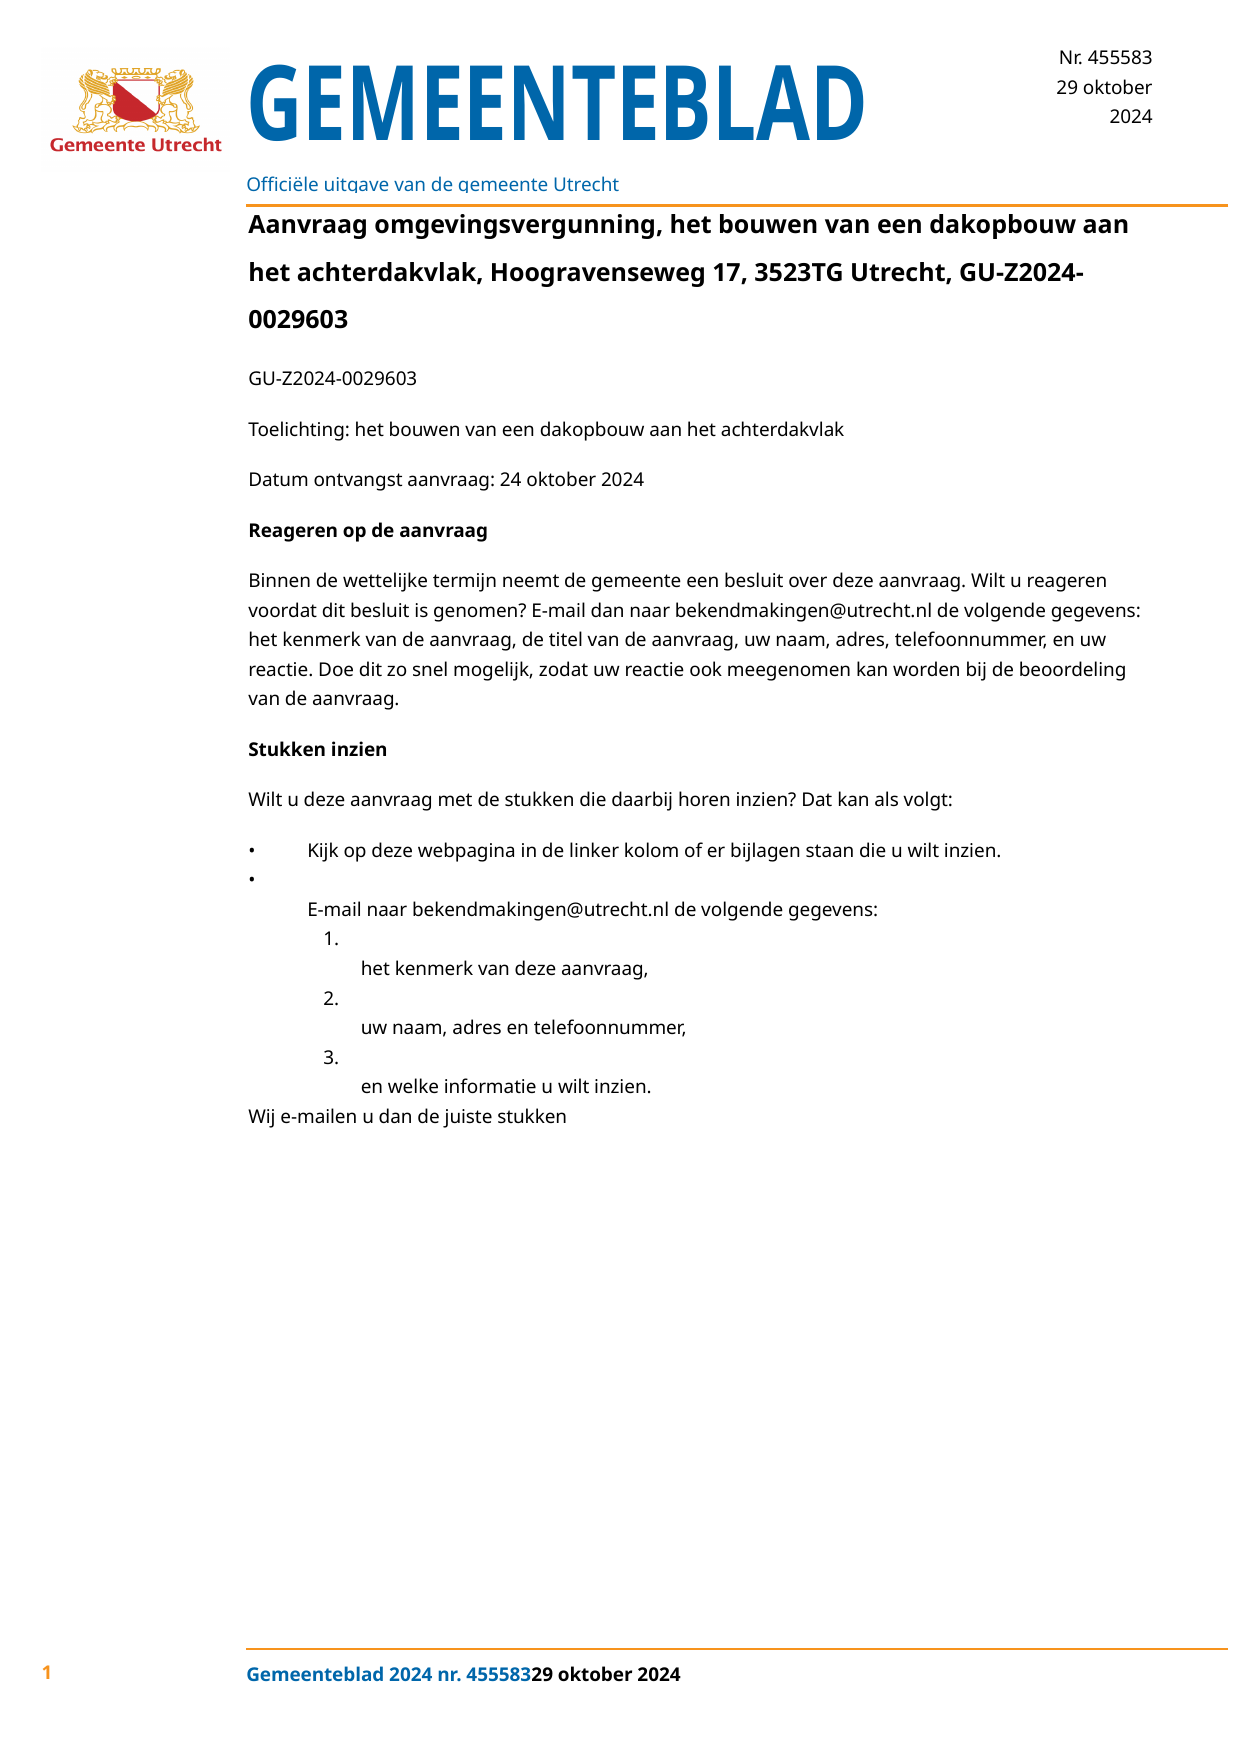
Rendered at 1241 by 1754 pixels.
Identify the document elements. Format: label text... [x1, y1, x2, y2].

text Wij e-mailen u dan de juiste stukken [248, 1103, 1152, 1129]
picture [41, 47, 231, 172]
list uw naam, adres en telefoonnummer, [323, 1014, 1152, 1040]
list Kijk op deze webpagina in de linker kolom of er bijlagen staan die u wilt inzien. [248, 837, 1152, 862]
list en welke informatie u wilt inzien. [323, 1073, 1152, 1099]
text Datum ontvangst aanvraag: 24 oktober 2024 [248, 466, 1152, 492]
text GU-Z2024-0029603 [248, 366, 1152, 391]
text Stukken inzien [248, 736, 1152, 762]
list het kenmerk van deze aanvraag, [323, 955, 1152, 981]
text Binnen de wettelijke termijn neemt de gemeente een besluit over deze aanvraag. Wilt u reageren voordat dit besluit is genomen? E-mail dan naar bekendmakingen@utrecht.nl de volgende gegevens: het kenmerk van de aanvraag, de titel van de aanvraag, uw naam, adres, telefoonnummer, en uw reactie. Doe dit zo snel mogelijk, zodat uw reactie ook meegenomen kan worden bij de beoordeling van de aanvraag. [248, 567, 1152, 711]
text Reageren op de aanvraag [248, 517, 1152, 542]
text Aanvraag omgevingsvergunning, het bouwen van een dakopbouw aan het achterdakvlak, Hoogravenseweg 17, 3523TG Utrecht, GU-Z2024-0029603 [248, 207, 1152, 336]
list E-mail naar bekendmakingen@utrecht.nl de volgende gegevens: [248, 896, 1152, 922]
text Wilt u deze aanvraag met de stukken die daarbij horen inzien? Dat kan als volgt: [248, 786, 1152, 812]
text Toelichting: het bouwen van een dakopbouw aan het achterdakvlak [248, 416, 1152, 442]
